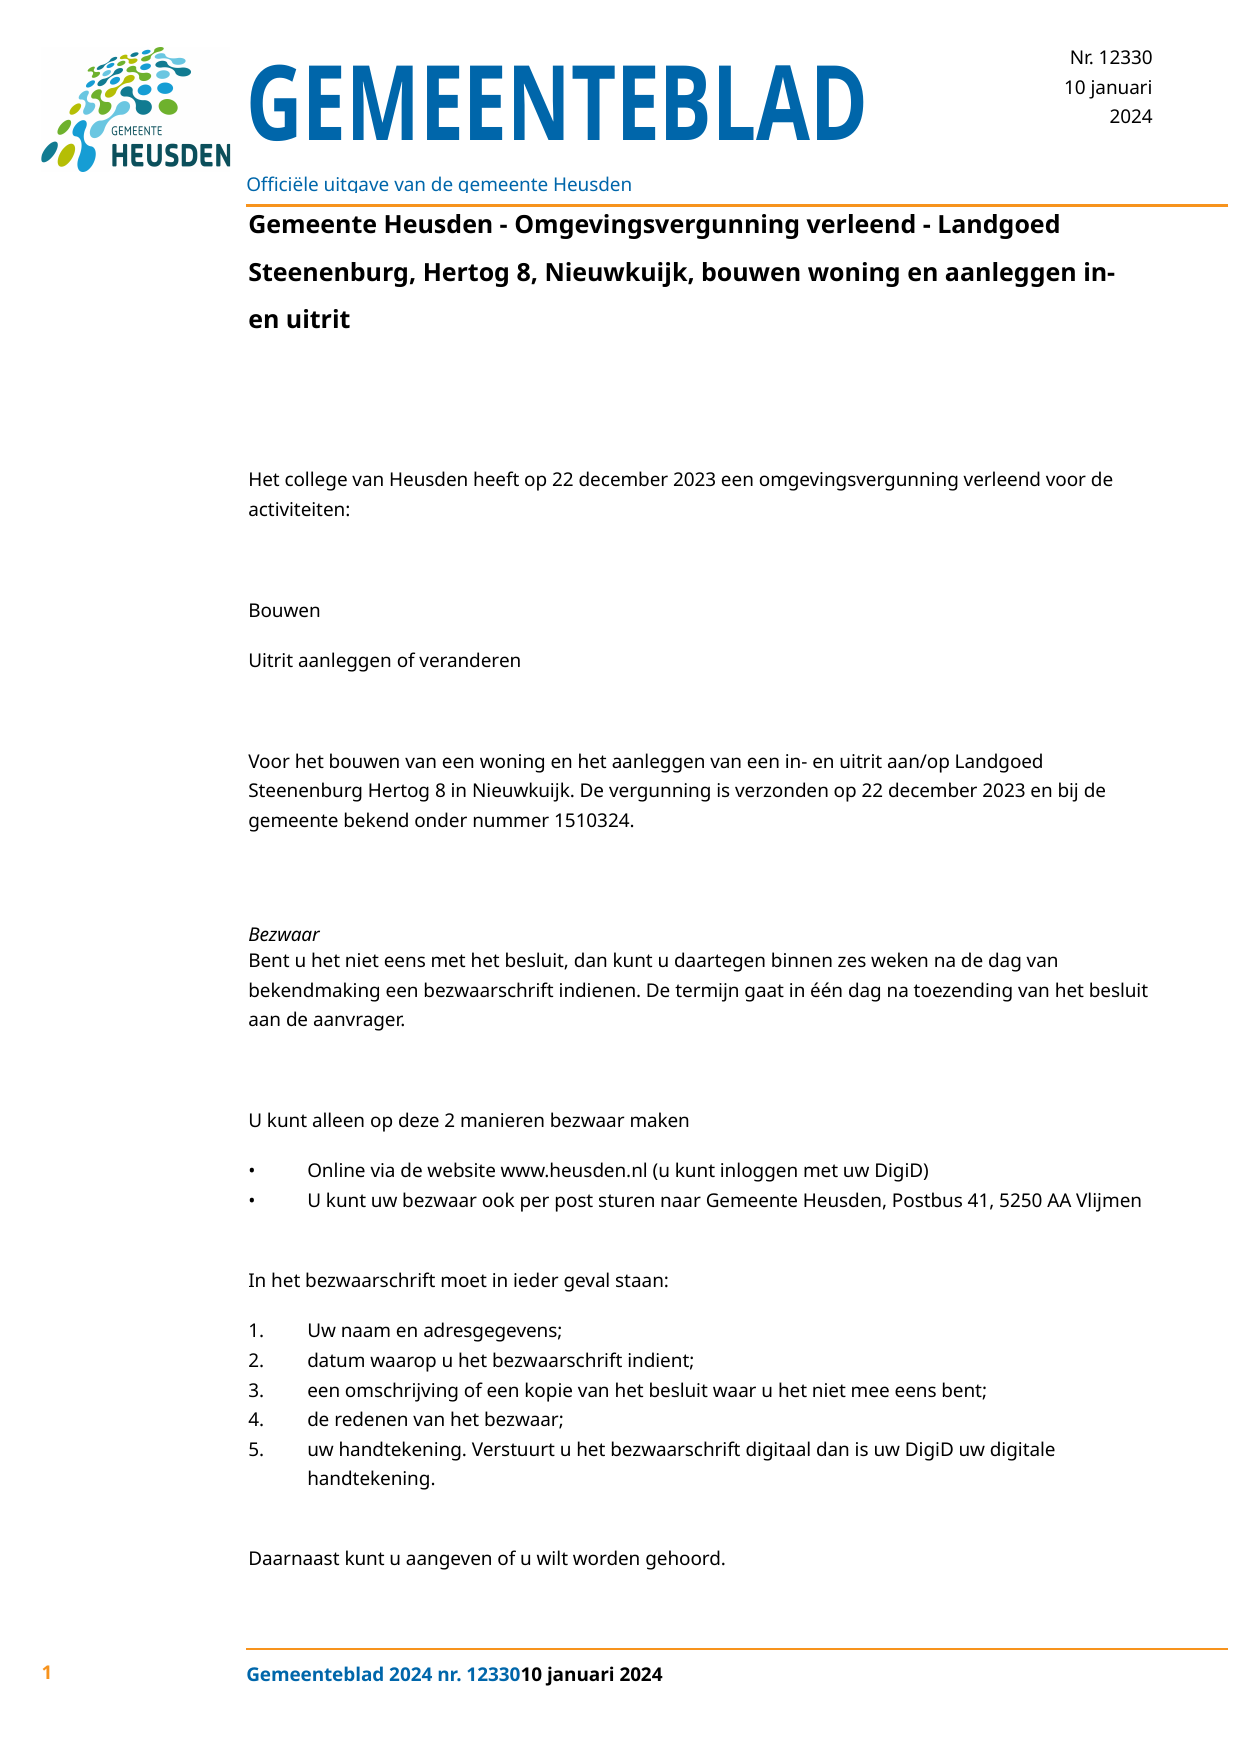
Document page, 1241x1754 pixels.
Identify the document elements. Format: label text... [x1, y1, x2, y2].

text Uitrit aanleggen of veranderen [248, 647, 1152, 673]
text Gemeente Heusden - Omgevingsvergunning verleend - Landgoed Steenenburg, Hertog 8, Nieuwkuijk, bouwen woning en aanleggen in- en uitrit [248, 207, 1152, 336]
text Het college van Heusden heeft op 22 december 2023 een omgevingsvergunning verleend voor de activiteiten: [248, 466, 1152, 522]
list Online via de website www.heusden.nl (u kunt inloggen met uw DigiD) [248, 1158, 1152, 1183]
text Voor het bouwen van een woning en het aanleggen van een in- en uitrit aan/op Landgoed Steenenburg Hertog 8 in Nieuwkuijk. De vergunning is verzonden op 22 december 2023 en bij de gemeente bekend onder nummer 1510324. [248, 748, 1152, 833]
picture [41, 47, 231, 172]
list de redenen van het bezwaar; [248, 1406, 1152, 1432]
list uw handtekening. Verstuurt u het bezwaarschrift digitaal dan is uw DigiD uw digitale handtekening. [248, 1436, 1152, 1491]
list datum waarop u het bezwaarschrift indient; [248, 1347, 1152, 1373]
text Bouwen [248, 597, 1152, 622]
text Bezwaar [248, 922, 1152, 947]
text Bent u het niet eens met het besluit, dan kunt u daartegen binnen zes weken na de dag van bekendmaking een bezwaarschrift indienen. De termijn gaat in één dag na toezending van het besluit aan de aanvrager. [248, 947, 1152, 1032]
list een omschrijving of een kopie van het besluit waar u het niet mee eens bent; [248, 1377, 1152, 1403]
text Daarnaast kunt u aangeven of u wilt worden gehoord. [248, 1546, 1152, 1571]
text U kunt alleen op deze 2 manieren bezwaar maken [248, 1107, 1152, 1133]
text In het bezwaarschrift moet in ieder geval staan: [248, 1267, 1152, 1293]
list Uw naam en adresgegevens; [248, 1318, 1152, 1343]
list U kunt uw bezwaar ook per post sturen naar Gemeente Heusden, Postbus 41, 5250 AA Vlijmen [248, 1187, 1152, 1213]
